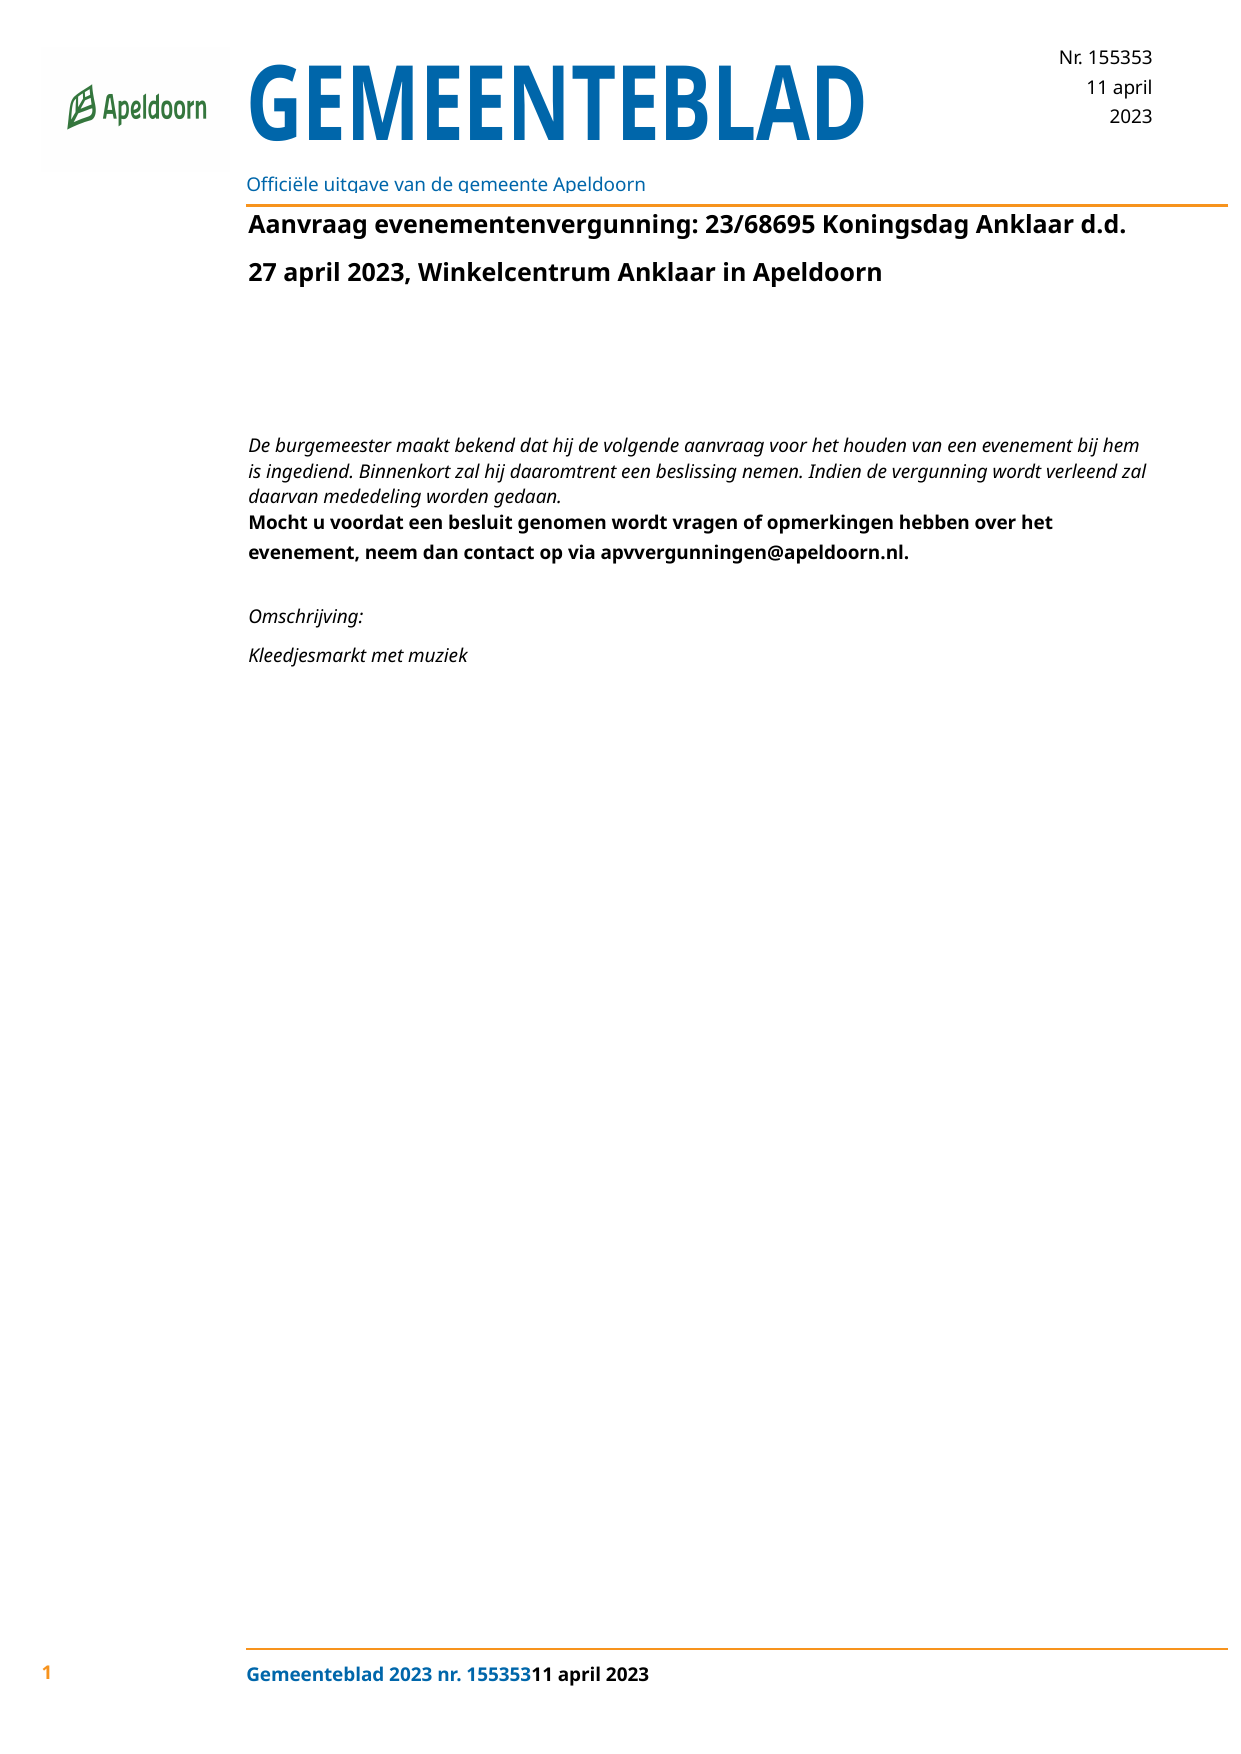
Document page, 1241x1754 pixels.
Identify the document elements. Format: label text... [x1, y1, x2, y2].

text De burgemeester maakt bekend dat hij de volgende aanvraag voor het houden van een evenement bij hem is ingediend. Binnenkort zal hij daaromtrent een beslissing nemen. Indien de vergunning wordt verleend zal daarvan mededeling worden gedaan. [248, 432, 1152, 509]
text Aanvraag evenementenvergunning: 23/68695 Koningsdag Anklaar d.d. 27 april 2023, Winkelcentrum Anklaar in Apeldoorn [248, 207, 1152, 288]
text Omschrijving: [248, 603, 1152, 629]
text Mocht u voordat een besluit genomen wordt vragen of opmerkingen hebben over het evenement, neem dan contact op via apvvergunningen@apeldoorn.nl. [248, 509, 1152, 565]
text Kleedjesmarkt met muziek [248, 642, 1152, 668]
picture [41, 47, 231, 172]
